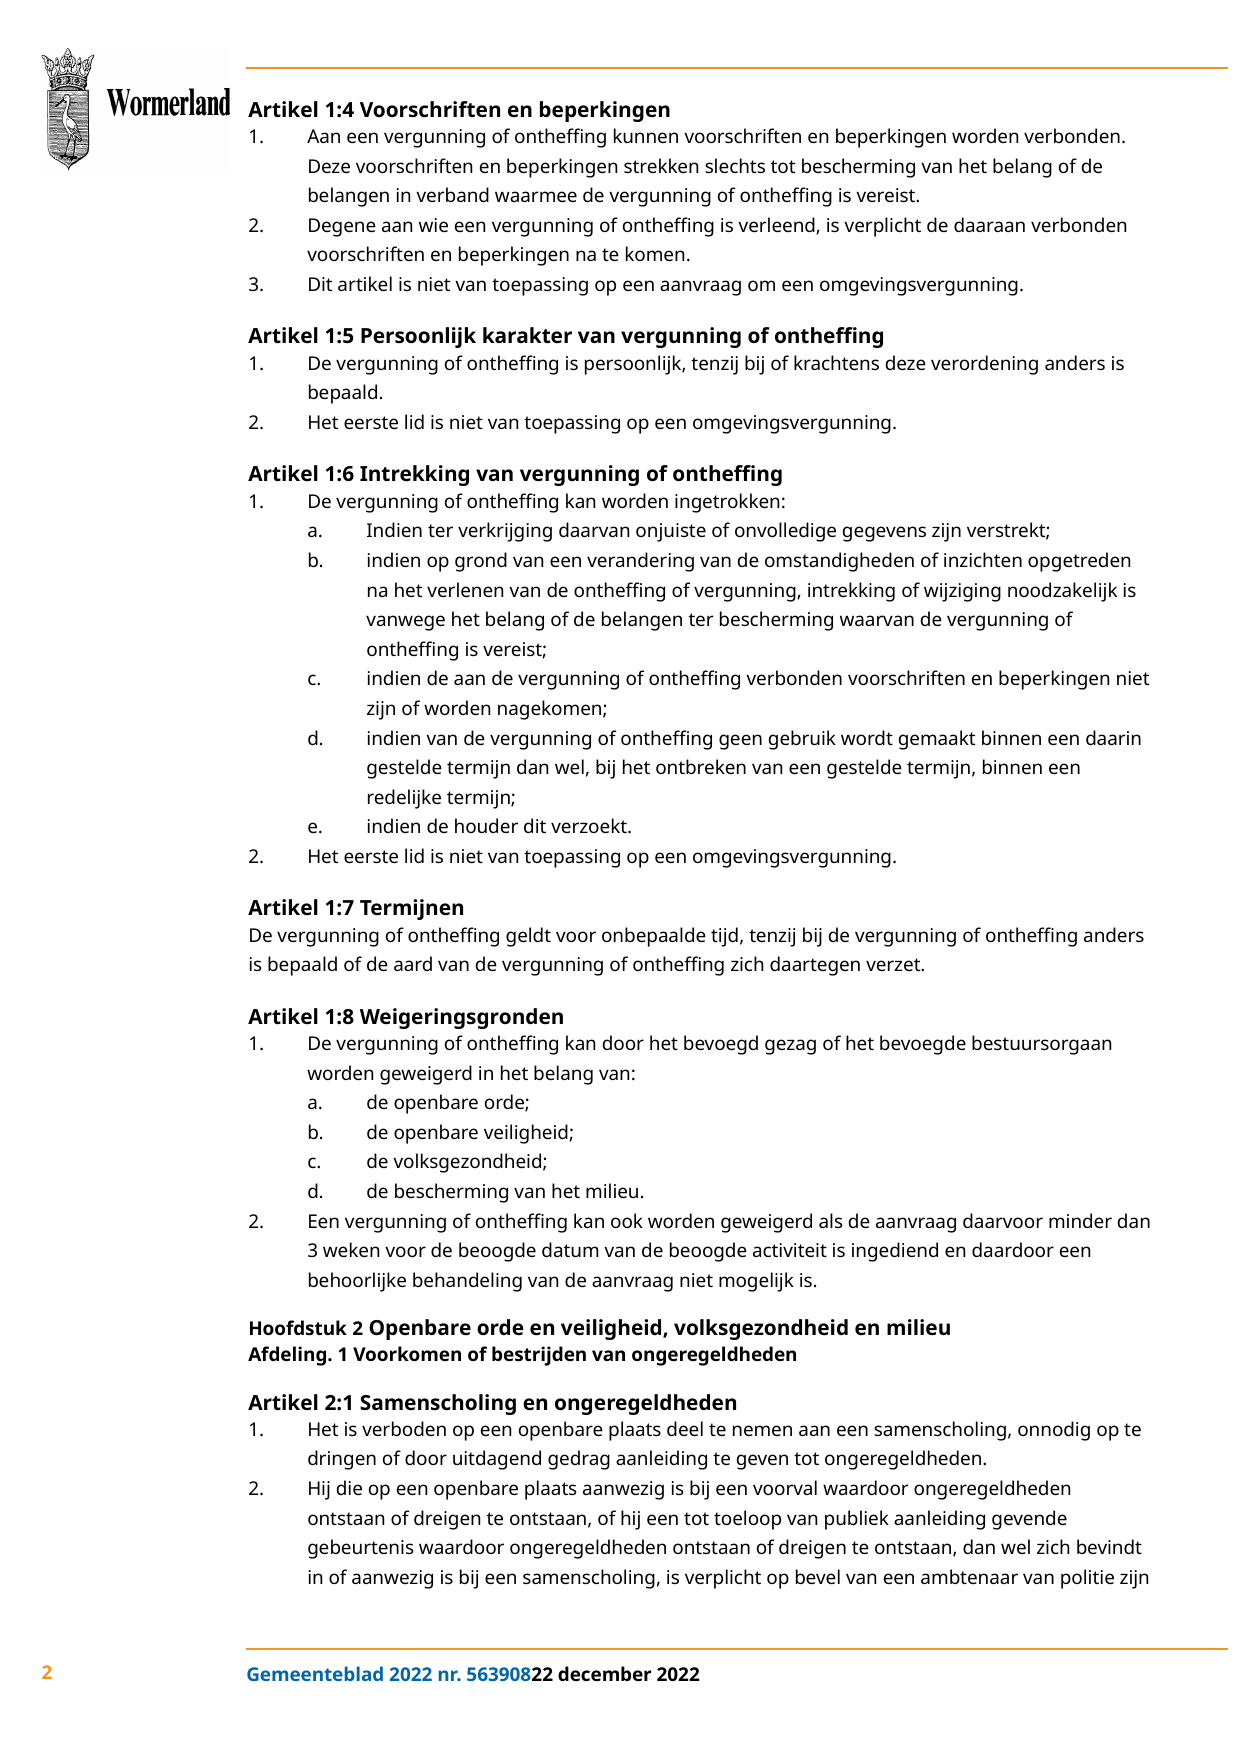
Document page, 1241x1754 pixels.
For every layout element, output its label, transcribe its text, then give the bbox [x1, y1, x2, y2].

list Indien ter verkrijging daarvan onjuiste of onvolledige gegevens zijn verstrekt; [307, 518, 1152, 543]
list Aan een vergunning of ontheffing kunnen voorschriften en beperkingen worden verbonden. Deze voorschriften en beperkingen strekken slechts tot bescherming van het belang of de belangen in verband waarmee de vergunning of ontheffing is vereist. [248, 123, 1152, 208]
list Het eerste lid is niet van toepassing op een omgevingsvergunning. [248, 409, 1152, 435]
list De vergunning of ontheffing kan worden ingetrokken: [248, 488, 1152, 514]
list de volksgezondheid; [307, 1149, 1152, 1174]
text Artikel 1:6 Intrekking van vergunning of ontheffing [248, 459, 1152, 488]
list Degene aan wie een vergunning of ontheffing is verleend, is verplicht de daaraan verbonden voorschriften en beperkingen na te komen. [248, 212, 1152, 267]
text Artikel 2:1 Samenscholing en ongeregeldheden [248, 1388, 1152, 1416]
text Artikel 1:4 Voorschriften en beperkingen [248, 95, 1152, 123]
list De vergunning of ontheffing kan door het bevoegd gezag of het bevoegde bestuursorgaan worden geweigerd in het belang van: [248, 1030, 1152, 1086]
list indien de houder dit verzoekt. [307, 813, 1152, 839]
list indien de aan de vergunning of ontheffing verbonden voorschriften en beperkingen niet zijn of worden nagekomen; [307, 666, 1152, 721]
list Een vergunning of ontheffing kan ook worden geweigerd als de aanvraag daarvoor minder dan 3 weken voor de beoogde datum van de beoogde activiteit is ingediend en daardoor een behoorlijke behandeling van de aanvraag niet mogelijk is. [248, 1208, 1152, 1293]
list Dit artikel is niet van toepassing op een aanvraag om een omgevingsvergunning. [248, 271, 1152, 297]
list De vergunning of ontheffing is persoonlijk, tenzij bij of krachtens deze verordening anders is bepaald. [248, 350, 1152, 405]
text Hoofdstuk 2 Openbare orde en veiligheid, volksgezondheid en milieu [248, 1313, 1152, 1341]
list indien van de vergunning of ontheffing geen gebruik wordt gemaakt binnen een daarin gestelde termijn dan wel, bij het ontbreken van een gestelde termijn, binnen een redelijke termijn; [307, 725, 1152, 809]
text Artikel 1:7 Termijnen [248, 893, 1152, 922]
list Het eerste lid is niet van toepassing op een omgevingsvergunning. [248, 843, 1152, 869]
list Hij die op een openbare plaats aanwezig is bij een voorval waardoor ongeregeldheden ontstaan of dreigen te ontstaan, of hij een tot toeloop van publiek aanleiding gevende gebeurtenis waardoor ongeregeldheden ontstaan of dreigen te ontstaan, dan wel zich bevindt in of aanwezig is bij een samenscholing, is verplicht op bevel van een ambtenaar van politie zijn [248, 1475, 1152, 1590]
list de openbare veiligheid; [307, 1119, 1152, 1145]
list de bescherming van het milieu. [307, 1178, 1152, 1204]
text Artikel 1:5 Persoonlijk karakter van vergunning of ontheffing [248, 322, 1152, 350]
list indien op grond van een verandering van de omstandigheden of inzichten opgetreden na het verlenen van de ontheffing of vergunning, intrekking of wijziging noodzakelijk is vanwege het belang of de belangen ter bescherming waarvan de vergunning of ontheffing is vereist; [307, 547, 1152, 662]
list de openbare orde; [307, 1089, 1152, 1115]
text Artikel 1:8 Weigeringsgronden [248, 1002, 1152, 1030]
text De vergunning of ontheffing geldt voor onbepaalde tijd, tenzij bij de vergunning of ontheffing anders is bepaald of de aard van de vergunning of ontheffing zich daartegen verzet. [248, 922, 1152, 977]
text Afdeling. 1 Voorkomen of bestrijden van ongeregeldheden [248, 1341, 1152, 1367]
picture [41, 47, 231, 172]
list Het is verboden op een openbare plaats deel te nemen aan een samenscholing, onnodig op te dringen of door uitdagend gedrag aanleiding te geven tot ongeregeldheden. [248, 1416, 1152, 1471]
